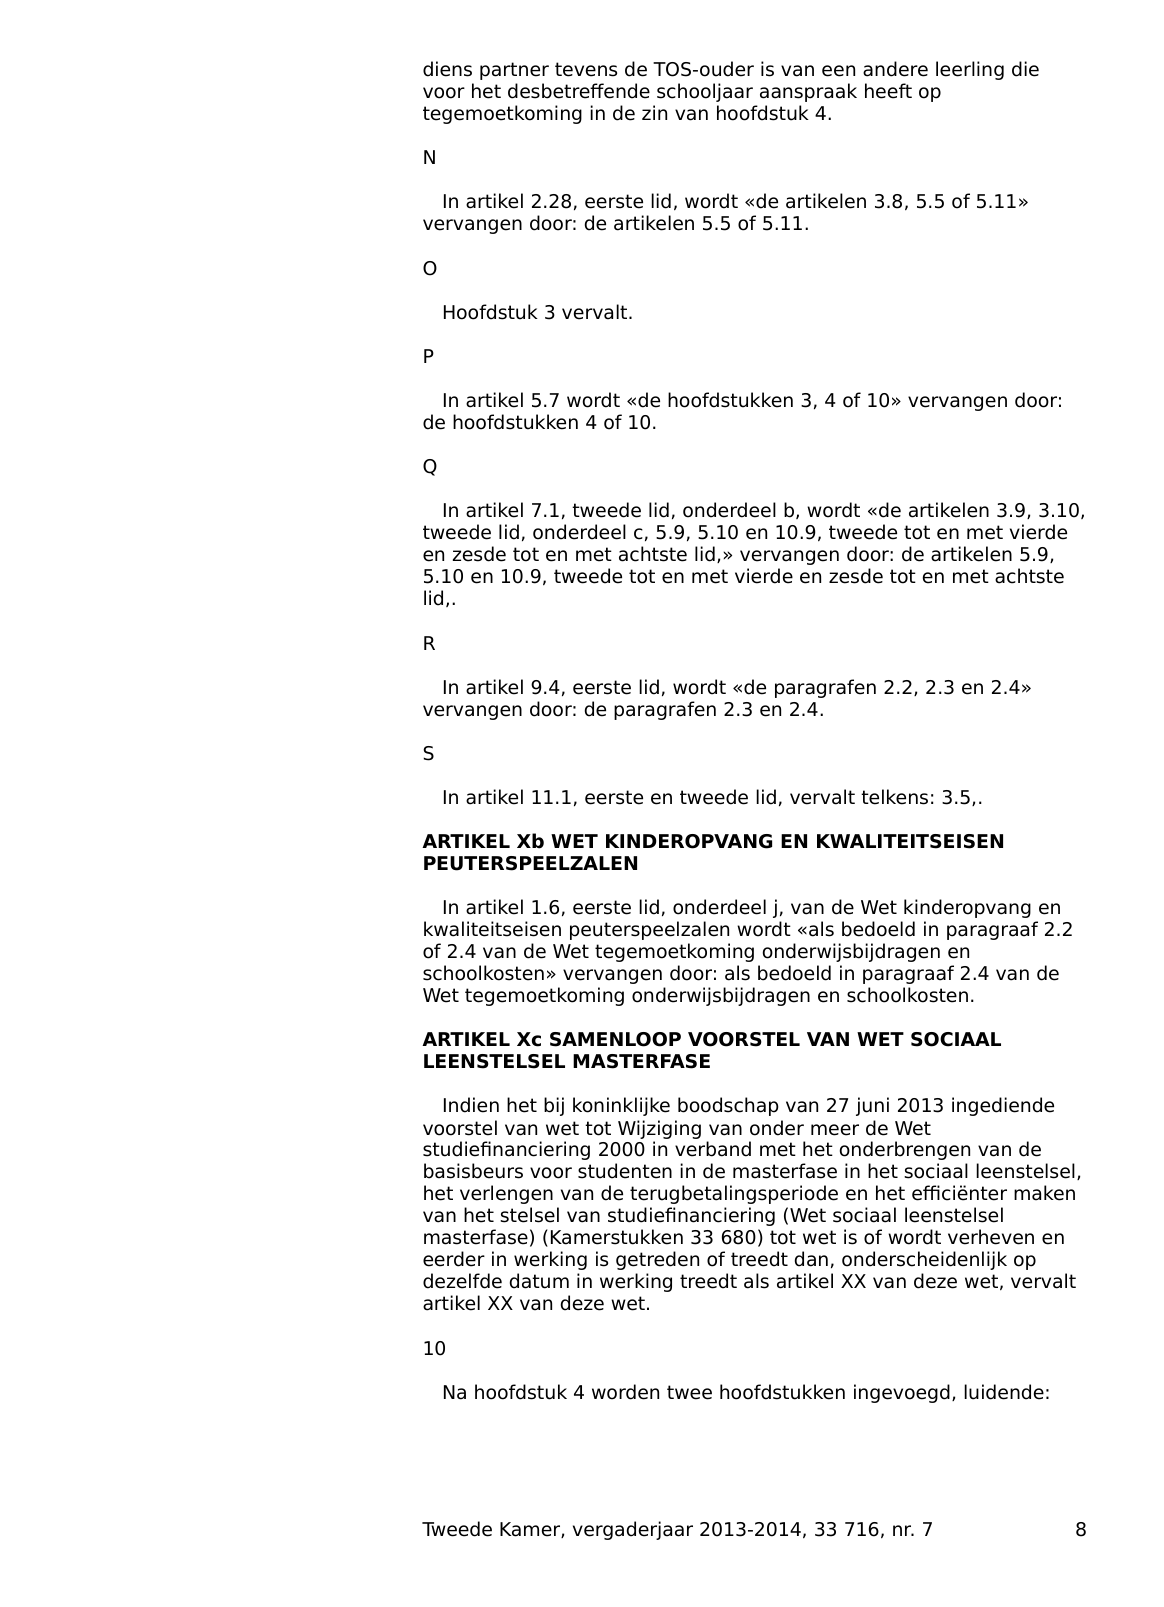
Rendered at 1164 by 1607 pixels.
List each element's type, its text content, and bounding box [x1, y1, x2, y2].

text Hoofdstuk 3 vervalt. [422, 302, 1087, 324]
subtitle O [422, 257, 1087, 279]
subtitle S [422, 743, 1087, 765]
subtitle ARTIKEL Xc SAMENLOOP VOORSTEL VAN WET SOCIAAL LEENSTELSEL MASTERFASE [422, 1029, 1087, 1073]
text In artikel 9.4, eerste lid, wordt «de paragrafen 2.2, 2.3 en 2.4» vervangen door: de paragrafen 2.3 en 2.4. [422, 677, 1087, 721]
text In artikel 2.28, eerste lid, wordt «de artikelen 3.8, 5.5 of 5.11» vervangen door: de artikelen 5.5 of 5.11. [422, 191, 1087, 235]
subtitle R [422, 632, 1087, 654]
subtitle N [422, 147, 1087, 169]
subtitle 10 [422, 1337, 1087, 1359]
text In artikel 1.6, eerste lid, onderdeel j, van de Wet kinderopvang en kwaliteitseisen peuterspeelzalen wordt «als bedoeld in paragraaf 2.2 of 2.4 van de Wet tegemoetkoming onderwijsbijdragen en schoolkosten» vervangen door: als bedoeld in paragraaf 2.4 van de Wet tegemoetkoming onderwijsbijdragen en schoolkosten. [422, 897, 1087, 1007]
subtitle ARTIKEL Xb WET KINDEROPVANG EN KWALITEITSEISEN PEUTERSPEELZALEN [422, 831, 1087, 875]
subtitle P [422, 346, 1087, 368]
text Na hoofdstuk 4 worden twee hoofdstukken ingevoegd, luidende: [422, 1382, 1087, 1403]
text In artikel 5.7 wordt «de hoofdstukken 3, 4 of 10» vervangen door: de hoofdstukken 4 of 10. [422, 390, 1087, 434]
text diens partner tevens de TOS-ouder is van een andere leerling die voor het desbetreffende schooljaar aanspraak heeft op tegemoetkoming in de zin van hoofdstuk 4. [422, 59, 1087, 125]
text In artikel 7.1, tweede lid, onderdeel b, wordt «de artikelen 3.9, 3.10, tweede lid, onderdeel c, 5.9, 5.10 en 10.9, tweede tot en met vierde en zesde tot en met achtste lid,» vervangen door: de artikelen 5.9, 5.10 en 10.9, tweede tot en met vierde en zesde tot en met achtste lid,. [422, 500, 1087, 610]
text In artikel 11.1, eerste en tweede lid, vervalt telkens: 3.5,. [422, 787, 1087, 809]
text Indien het bij koninklijke boodschap van 27 juni 2013 ingediende voorstel van wet tot Wijziging van onder meer de Wet studiefinanciering 2000 in verband met het onderbrengen van de basisbeurs voor studenten in de masterfase in het sociaal leenstelsel, het verlengen van de terugbetalingsperiode en het efficiënter maken van het stelsel van studiefinanciering (Wet sociaal leenstelsel masterfase) (Kamerstukken 33 680) tot wet is of wordt verheven en eerder in werking is getreden of treedt dan, onderscheidenlijk op dezelfde datum in werking treedt als artikel XX van deze wet, vervalt artikel XX van deze wet. [422, 1095, 1087, 1315]
subtitle Q [422, 456, 1087, 478]
